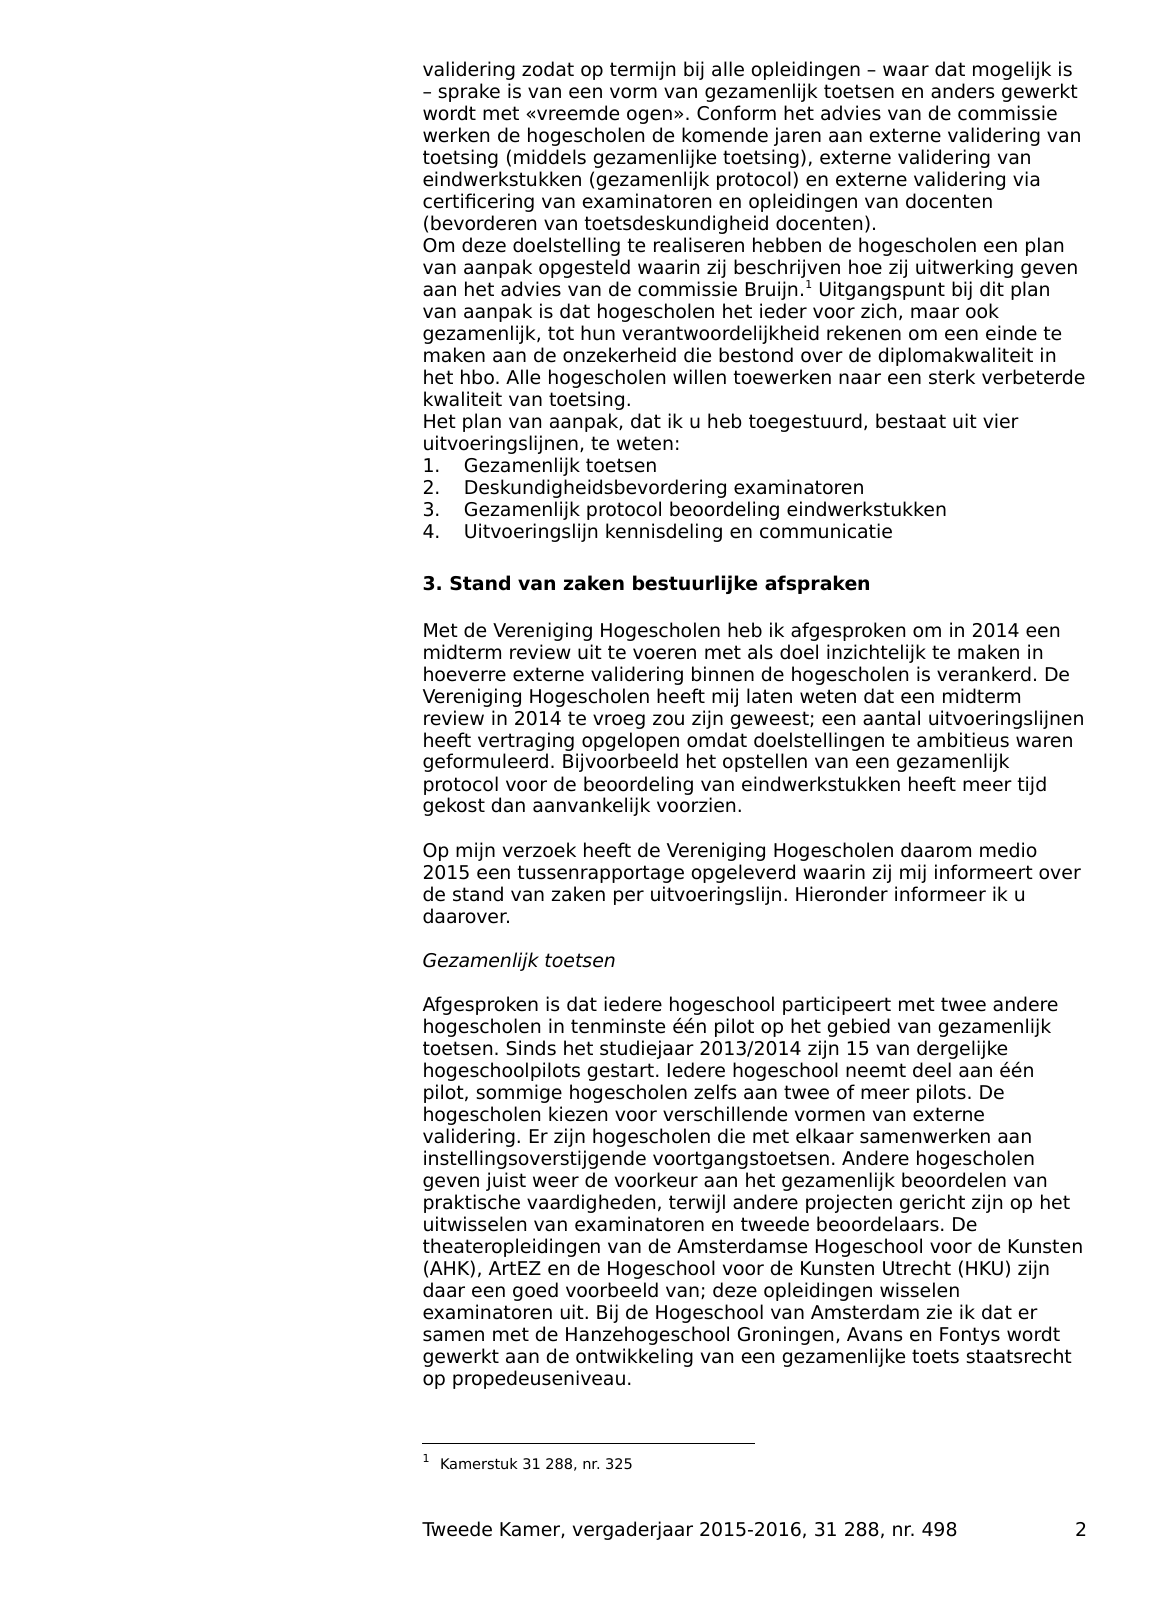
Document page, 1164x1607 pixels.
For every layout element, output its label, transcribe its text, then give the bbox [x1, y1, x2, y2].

text Met de Vereniging Hogescholen heb ik afgesproken om in 2014 een midterm review uit te voeren met als doel inzichtelijk te maken in hoeverre externe validering binnen de hogescholen is verankerd. De Vereniging Hogescholen heeft mij laten weten dat een midterm review in 2014 te vroeg zou zijn geweest; een aantal uitvoeringslijnen heeft vertraging opgelopen omdat doelstellingen te ambitieus waren geformuleerd. Bijvoorbeeld het opstellen van een gezamenlijk protocol voor de beoordeling van eindwerkstukken heeft meer tijd gekost dan aanvankelijk voorzien. [422, 619, 1087, 817]
text validering zodat op termijn bij alle opleidingen – waar dat mogelijk is – sprake is van een vorm van gezamenlijk toetsen en anders gewerkt wordt met «vreemde ogen». Conform het advies van de commissie werken de hogescholen de komende jaren aan externe validering van toetsing (middels gezamenlijke toetsing), externe validering van eindwerkstukken (gezamenlijk protocol) en externe validering via certificering van examinatoren en opleidingen van docenten (bevorderen van toetsdeskundigheid docenten). [422, 59, 1087, 235]
text Het plan van aanpak, dat ik u heb toegestuurd, bestaat uit vier uitvoeringslijnen, te weten: [422, 411, 1087, 455]
text 4. Uitvoeringslijn kennisdeling en communicatie [422, 521, 1087, 543]
text Afgesproken is dat iedere hogeschool participeert met twee andere hogescholen in tenminste één pilot op het gebied van gezamenlijk toetsen. Sinds het studiejaar 2013/2014 zijn 15 van dergelijke hogeschoolpilots gestart. Iedere hogeschool neemt deel aan één pilot, sommige hogescholen zelfs aan twee of meer pilots. De hogescholen kiezen voor verschillende vormen van externe validering. Er zijn hogescholen die met elkaar samenwerken aan instellingsoverstijgende voortgangstoetsen. Andere hogescholen geven juist weer de voorkeur aan het gezamenlijk beoordelen van praktische vaardigheden, terwijl andere projecten gericht zijn op het uitwisselen van examinatoren en tweede beoordelaars. De theateropleidingen van de Amsterdamse Hogeschool voor de Kunsten (AHK), ArtEZ en de Hogeschool voor de Kunsten Utrecht (HKU) zijn daar een goed voorbeeld van; deze opleidingen wisselen examinatoren uit. Bij de Hogeschool van Amsterdam zie ik dat er samen met de Hanzehogeschool Groningen, Avans en Fontys wordt gewerkt aan de ontwikkeling van een gezamenlijke toets staatsrecht op propedeuseniveau. [422, 994, 1087, 1389]
subtitle 3. Stand van zaken bestuurlijke afspraken [422, 573, 1087, 594]
subtitle Gezamenlijk toetsen [422, 950, 1087, 972]
text 1. Gezamenlijk toetsen [422, 455, 1087, 477]
text Op mijn verzoek heeft de Vereniging Hogescholen daarom medio 2015 een tussenrapportage opgeleverd waarin zij mij informeert over de stand van zaken per uitvoeringslijn. Hieronder informeer ik u daarover. [422, 839, 1087, 927]
text Kamerstuk 31 288, nr. 325 [422, 1452, 1087, 1474]
text Om deze doelstelling te realiseren hebben de hogescholen een plan van aanpak opgesteld waarin zij beschrijven hoe zij uitwerking geven aan het advies van de commissie Bruijn. Uitgangspunt bij dit plan van aanpak is dat hogescholen het ieder voor zich, maar ook gezamenlijk, tot hun verantwoordelijkheid rekenen om een einde te maken aan de onzekerheid die bestond over de diplomakwaliteit in het hbo. Alle hogescholen willen toewerken naar een sterk verbeterde kwaliteit van toetsing. [422, 235, 1087, 411]
text 2. Deskundigheidsbevordering examinatoren [422, 477, 1087, 499]
text 3. Gezamenlijk protocol beoordeling eindwerkstukken [422, 499, 1087, 521]
